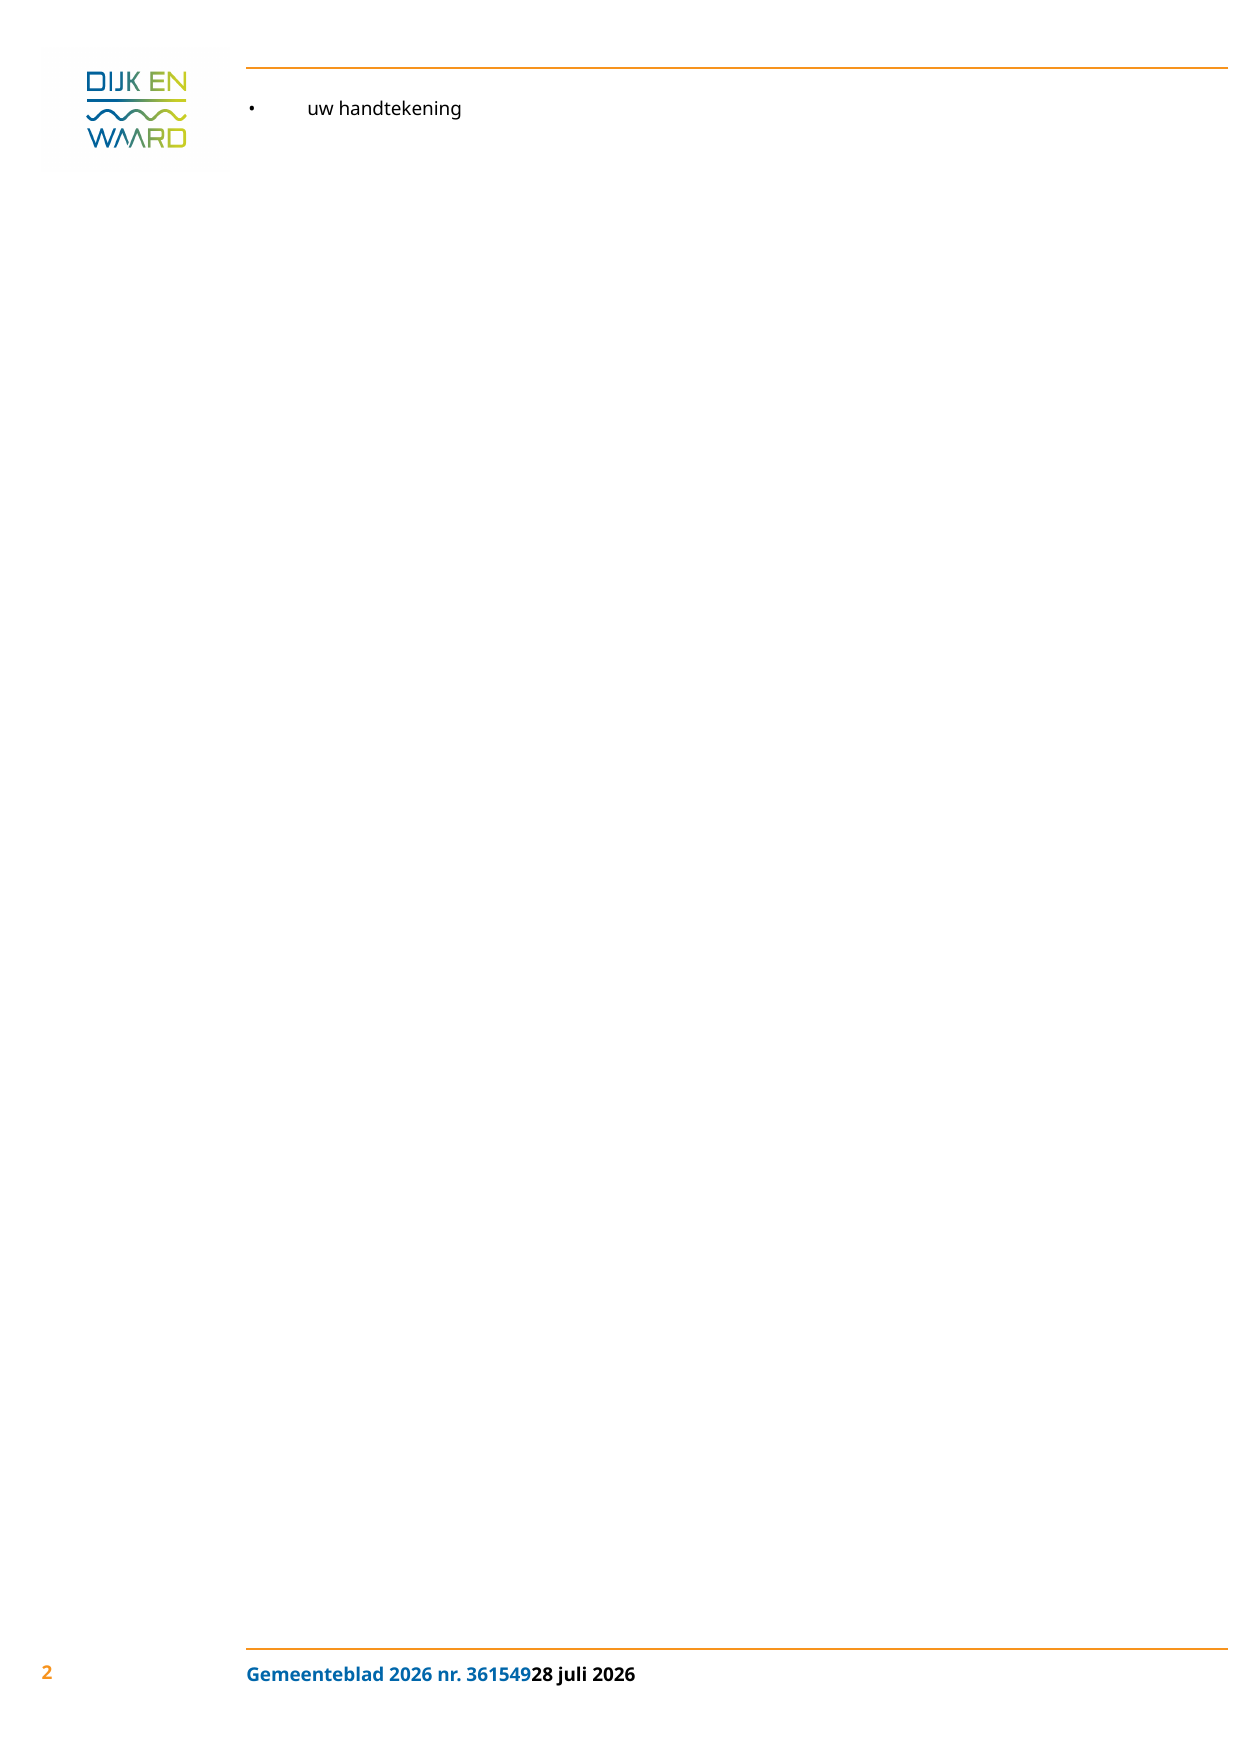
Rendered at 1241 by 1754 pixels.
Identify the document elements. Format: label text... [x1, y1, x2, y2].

text ﻿ [248, 225, 1152, 254]
picture [41, 47, 231, 172]
list uw handtekening [248, 95, 1152, 121]
